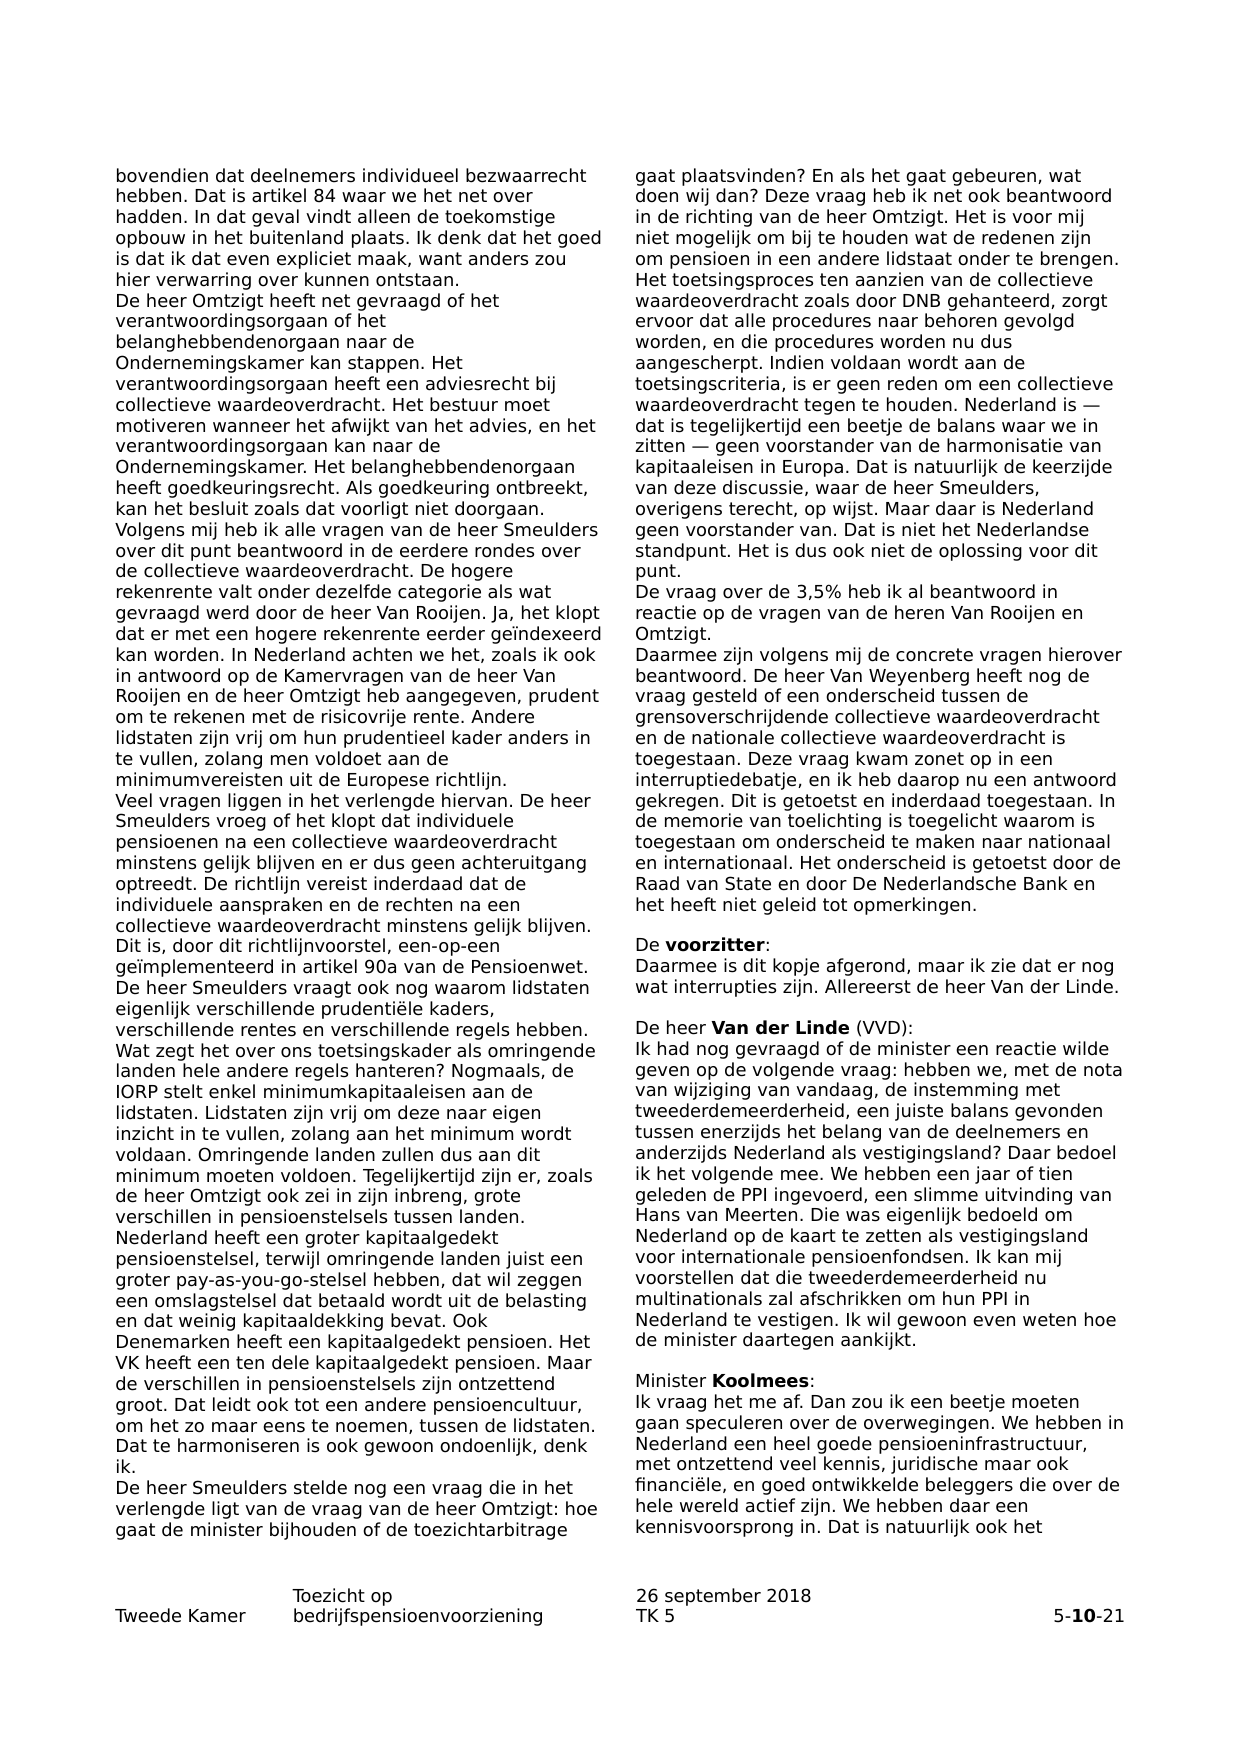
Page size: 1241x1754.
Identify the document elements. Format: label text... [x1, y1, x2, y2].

text Veel vragen liggen in het verlengde hiervan. De heer Smeulders vroeg of het klopt dat individuele pensioenen na een collectieve waardeoverdracht minstens gelijk blijven en er dus geen achteruitgang optreedt. De richtlijn vereist inderdaad dat de individuele aanspraken en de rechten na een collectieve waardeoverdracht minstens gelijk blijven. Dit is, door dit richtlijnvoorstel, een-op-een geïmplementeerd in artikel 90a van de Pensioenwet. [115, 790, 605, 978]
text bovendien dat deelnemers individueel bezwaarrecht hebben. Dat is artikel 84 waar we het net over hadden. In dat geval vindt alleen de toekomstige opbouw in het buitenland plaats. Ik denk dat het goed is dat ik dat even expliciet maak, want anders zou hier verwarring over kunnen ontstaan. [115, 165, 605, 290]
text gaat plaatsvinden? En als het gaat gebeuren, wat doen wij dan? Deze vraag heb ik net ook beantwoord in de richting van de heer Omtzigt. Het is voor mij niet mogelijk om bij te houden wat de redenen zijn om pensioen in een andere lidstaat onder te brengen. Het toetsingsproces ten aanzien van de collectieve waardeoverdracht zoals door DNB gehanteerd, zorgt ervoor dat alle procedures naar behoren gevolgd worden, en die procedures worden nu dus aangescherpt. Indien voldaan wordt aan de toetsingscriteria, is er geen reden om een collectieve waardeoverdracht tegen te houden. Nederland is — dat is tegelijkertijd een beetje de balans waar we in zitten — geen voorstander van de harmonisatie van kapitaaleisen in Europa. Dat is natuurlijk de keerzijde van deze discussie, waar de heer Smeulders, overigens terecht, op wijst. Maar daar is Nederland geen voorstander van. Dat is niet het Nederlandse standpunt. Het is dus ook niet de oplossing voor dit punt. [635, 165, 1125, 582]
text De heer Smeulders stelde nog een vraag die in het verlengde ligt van de vraag van de heer Omtzigt: hoe gaat de minister bijhouden of de toezichtarbitrage [115, 1478, 605, 1540]
text De heer Omtzigt heeft net gevraagd of het verantwoordingsorgaan of het belanghebbendenorgaan naar de Ondernemingskamer kan stappen. Het verantwoordingsorgaan heeft een adviesrecht bij collectieve waardeoverdracht. Het bestuur moet motiveren wanneer het afwijkt van het advies, en het verantwoordingsorgaan kan naar de Ondernemingskamer. Het belanghebbendenorgaan heeft goedkeuringsrecht. Als goedkeuring ontbreekt, kan het besluit zoals dat voorligt niet doorgaan. [115, 290, 605, 519]
text Minister Koolmees: [635, 1371, 1125, 1392]
text Ik vraag het me af. Dan zou ik een beetje moeten gaan speculeren over de overwegingen. We hebben in Nederland een heel goede pensioeninfrastructuur, met ontzettend veel kennis, juridische maar ook financiële, en goed ontwikkelde beleggers die over de hele wereld actief zijn. We hebben daar een kennisvoorsprong in. Dat is natuurlijk ook het [635, 1392, 1125, 1537]
text Daarmee zijn volgens mij de concrete vragen hierover beantwoord. De heer Van Weyenberg heeft nog de vraag gesteld of een onderscheid tussen de grensoverschrijdende collectieve waardeoverdracht en de nationale collectieve waardeoverdracht is toegestaan. Deze vraag kwam zonet op in een interruptiedebatje, en ik heb daarop nu een antwoord gekregen. Dit is getoetst en inderdaad toegestaan. In de memorie van toelichting is toegelicht waarom is toegestaan om onderscheid te maken naar nationaal en internationaal. Het onderscheid is getoetst door de Raad van State en door De Nederlandsche Bank en het heeft niet geleid tot opmerkingen. [635, 644, 1125, 915]
text De heer Van der Linde (VVD): [635, 1018, 1125, 1038]
text Ik had nog gevraagd of de minister een reactie wilde geven op de volgende vraag: hebben we, met de nota van wijziging van vandaag, de instemming met tweederdemeerderheid, een juiste balans gevonden tussen enerzijds het belang van de deelnemers en anderzijds Nederland als vestigingsland? Daar bedoel ik het volgende mee. We hebben een jaar of tien geleden de PPI ingevoerd, een slimme uitvinding van Hans van Meerten. Die was eigenlijk bedoeld om Nederland op de kaart te zetten als vestigingsland voor internationale pensioenfondsen. Ik kan mij voorstellen dat die tweederdemeerderheid nu multinationals zal afschrikken om hun PPI in Nederland te vestigen. Ik wil gewoon even weten hoe de minister daartegen aankijkt. [635, 1038, 1125, 1351]
text De voorzitter: [635, 935, 1125, 956]
text De vraag over de 3,5% heb ik al beantwoord in reactie op de vragen van de heren Van Rooijen en Omtzigt. [635, 582, 1125, 644]
text Daarmee is dit kopje afgerond, maar ik zie dat er nog wat interrupties zijn. Allereerst de heer Van der Linde. [635, 956, 1125, 998]
text Volgens mij heb ik alle vragen van de heer Smeulders over dit punt beantwoord in de eerdere rondes over de collectieve waardeoverdracht. De hogere rekenrente valt onder dezelfde categorie als wat gevraagd werd door de heer Van Rooijen. Ja, het klopt dat er met een hogere rekenrente eerder geïndexeerd kan worden. In Nederland achten we het, zoals ik ook in antwoord op de Kamervragen van de heer Van Rooijen en de heer Omtzigt heb aangegeven, prudent om te rekenen met de risicovrije rente. Andere lidstaten zijn vrij om hun prudentieel kader anders in te vullen, zolang men voldoet aan de minimumvereisten uit de Europese richtlijn. [115, 519, 605, 790]
text De heer Smeulders vraagt ook nog waarom lidstaten eigenlijk verschillende prudentiële kaders, verschillende rentes en verschillende regels hebben. Wat zegt het over ons toetsingskader als omringende landen hele andere regels hanteren? Nogmaals, de IORP stelt enkel minimumkapitaaleisen aan de lidstaten. Lidstaten zijn vrij om deze naar eigen inzicht in te vullen, zolang aan het minimum wordt voldaan. Omringende landen zullen dus aan dit minimum moeten voldoen. Tegelijkertijd zijn er, zoals de heer Omtzigt ook zei in zijn inbreng, grote verschillen in pensioenstelsels tussen landen. Nederland heeft een groter kapitaalgedekt pensioenstelsel, terwijl omringende landen juist een groter pay-as-you-go-stelsel hebben, dat wil zeggen een omslagstelsel dat betaald wordt uit de belasting en dat weinig kapitaaldekking bevat. Ook Denemarken heeft een kapitaalgedekt pensioen. Het VK heeft een ten dele kapitaalgedekt pensioen. Maar de verschillen in pensioenstelsels zijn ontzettend groot. Dat leidt ook tot een andere pensioencultuur, om het zo maar eens te noemen, tussen de lidstaten. Dat te harmoniseren is ook gewoon ondoenlijk, denk ik. [115, 978, 605, 1478]
